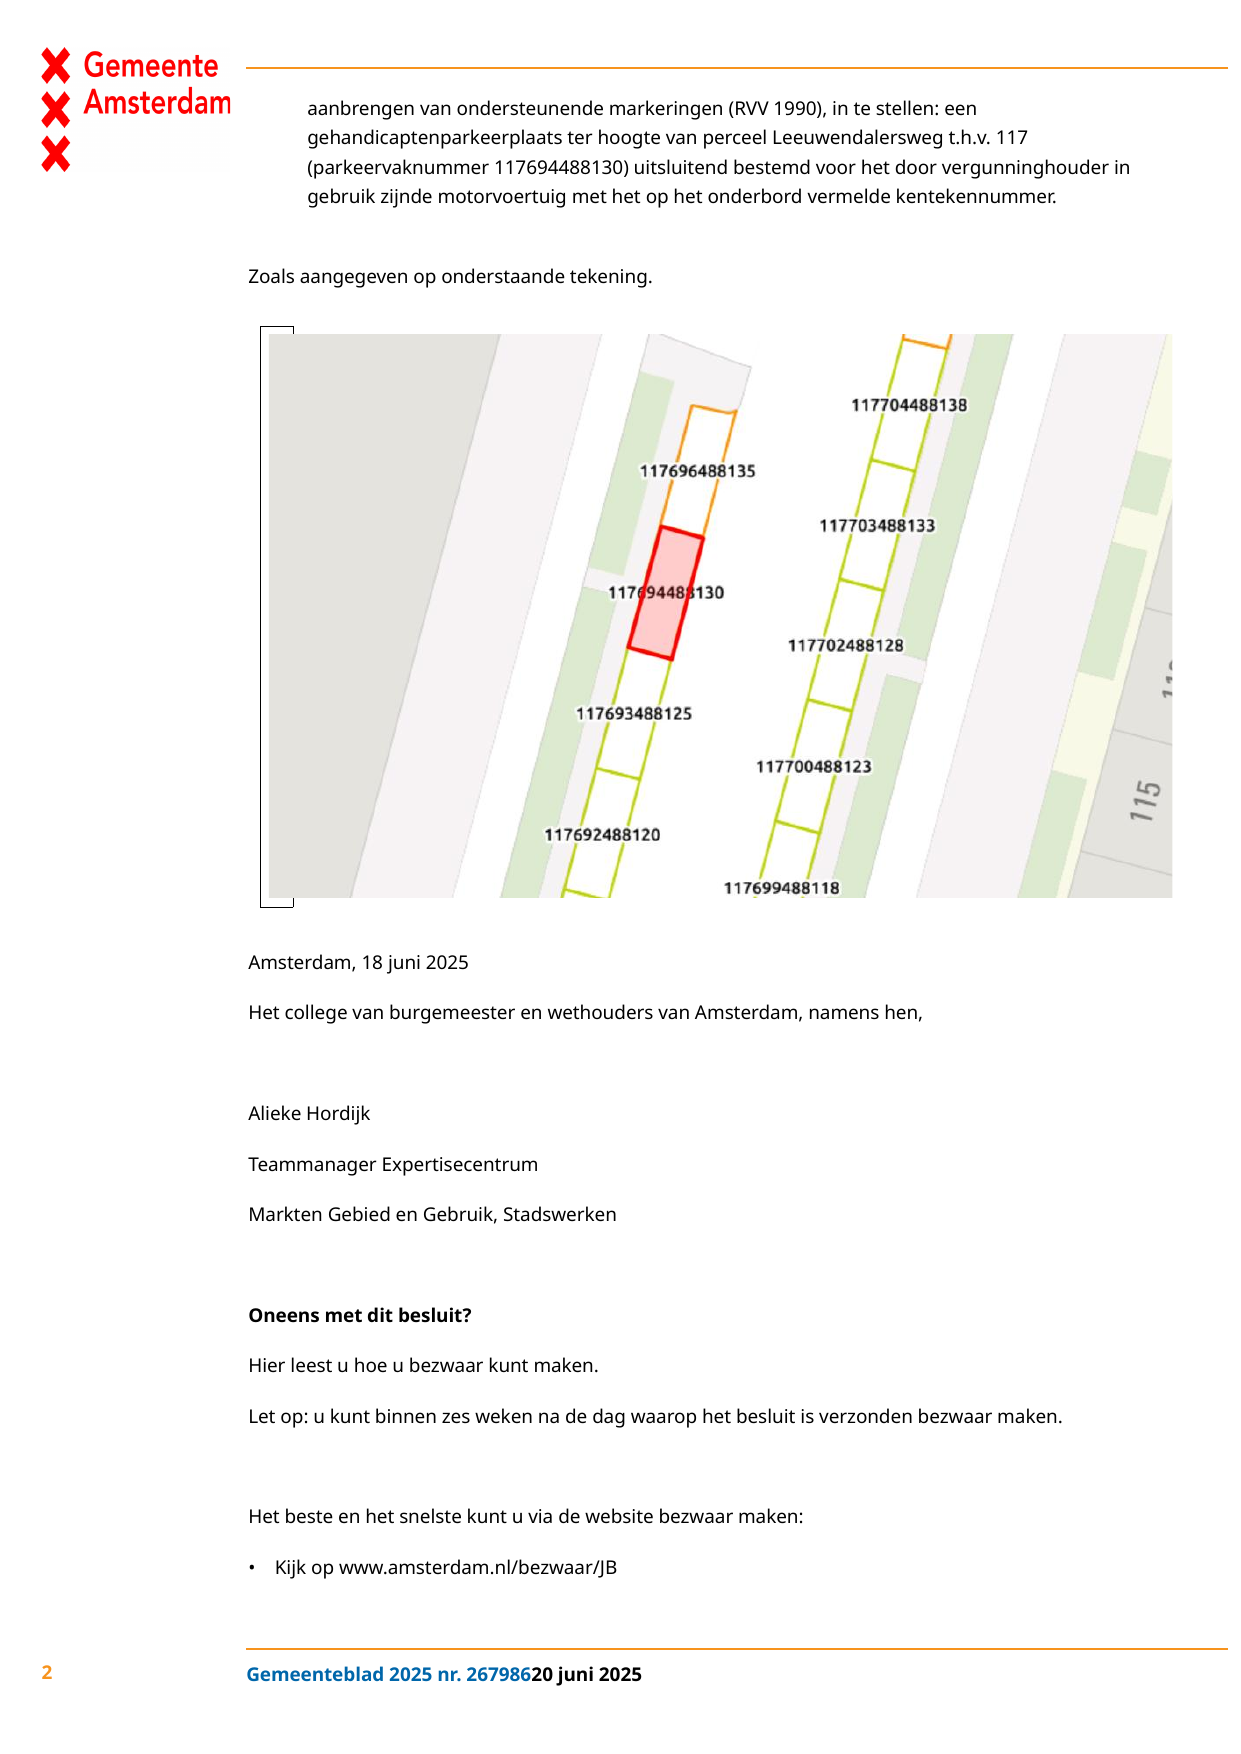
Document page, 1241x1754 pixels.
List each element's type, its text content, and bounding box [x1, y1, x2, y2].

text Het college van burgemeester en wethouders van Amsterdam, namens hen, [248, 999, 1152, 1025]
text Teammanager Expertisecentrum [248, 1151, 1152, 1176]
text • Kijk op www.amsterdam.nl/bezwaar/JB [248, 1554, 1152, 1580]
text Hier leest u hoe u bezwaar kunt maken. [248, 1352, 1152, 1378]
picture [41, 47, 231, 172]
list aanbrengen van ondersteunende markeringen (RVV 1990), in te stellen: een gehandicaptenparkeerplaats ter hoogte van perceel Leeuwendalersweg t.h.v. 117 (parkeervaknummer 117694488130) uitsluitend bestemd voor het door vergunninghouder in gebruik zijnde motorvoertuig met het op het onderbord vermelde kentekennummer. [248, 95, 1152, 209]
text Amsterdam, 18 juni 2025 [248, 949, 1152, 975]
text Let op: u kunt binnen zes weken na de dag waarop het besluit is verzonden bezwaar maken. [248, 1403, 1152, 1428]
picture [268, 334, 1173, 898]
text Oneens met dit besluit? [248, 1302, 1152, 1328]
text Zoals aangegeven op onderstaande tekening. [248, 263, 1152, 289]
text Het beste en het snelste kunt u via de website bezwaar maken: [248, 1504, 1152, 1529]
text Markten Gebied en Gebruik, Stadswerken [248, 1201, 1152, 1227]
text Alieke Hordijk [248, 1100, 1152, 1126]
